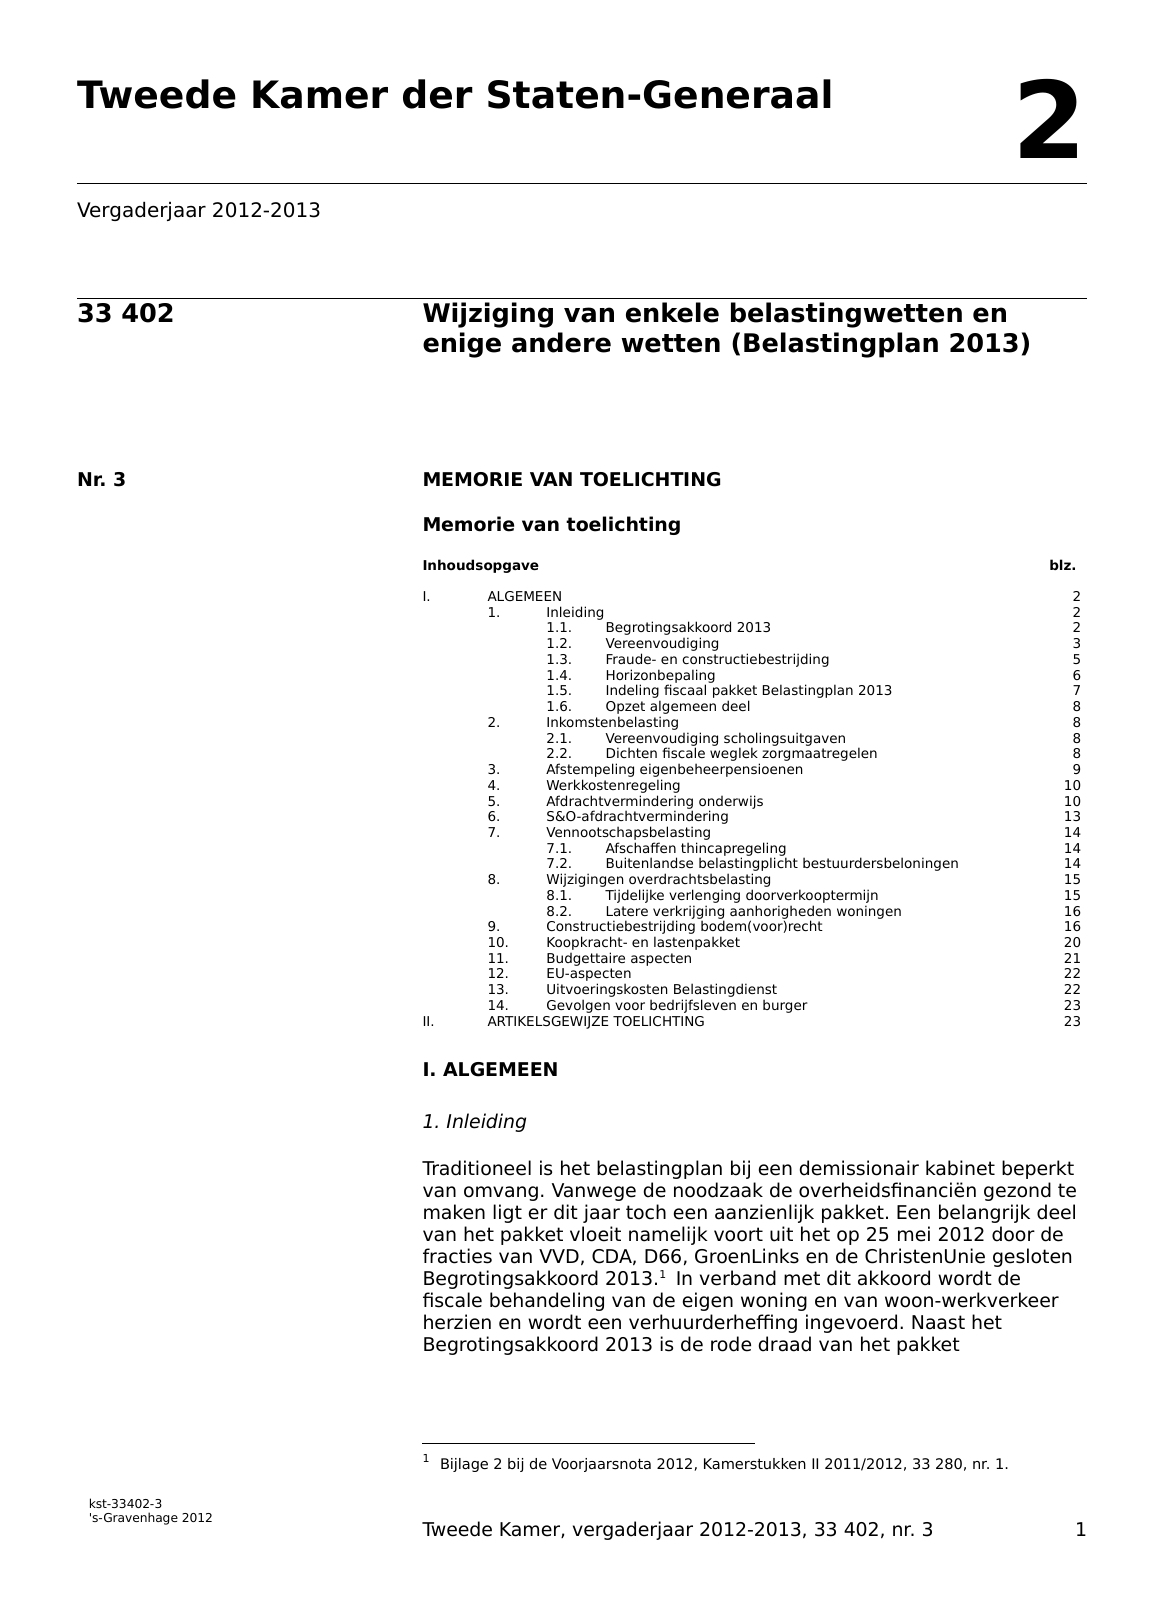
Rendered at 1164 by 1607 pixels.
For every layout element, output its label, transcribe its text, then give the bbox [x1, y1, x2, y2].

table_cell [422, 951, 481, 966]
table_cell Vereenvoudiging [599, 636, 1013, 652]
table_cell S&O-afdrachtvermindering [540, 809, 1013, 825]
table_cell 20 [1013, 935, 1087, 951]
table_cell Afdrachtvermindering onderwijs [540, 793, 1013, 809]
table_cell [422, 573, 481, 589]
table_header Tweede Kamer der Staten-Generaal [77, 59, 886, 183]
table_cell [422, 919, 481, 935]
table_cell Afstempeling eigenbeheerpensioenen [540, 762, 1013, 778]
table_cell 1.4. [540, 668, 599, 683]
table_cell 5 [1013, 652, 1087, 667]
table_cell 1.1. [540, 620, 599, 636]
table_cell 6. [481, 809, 540, 825]
subtitle I. ALGEMEEN [422, 1059, 1087, 1081]
table_cell 22 [1013, 982, 1087, 998]
table_cell 8.2. [540, 904, 599, 919]
table_cell 22 [1013, 966, 1087, 982]
table_cell 2 [1013, 589, 1087, 604]
table_header blz. [1013, 558, 1087, 573]
table_cell 7. [481, 825, 540, 841]
table_cell [422, 620, 481, 636]
table_cell 23 [1013, 1014, 1087, 1029]
table_cell [481, 683, 540, 699]
table_cell 13 [1013, 809, 1087, 825]
table_cell ALGEMEEN [481, 589, 1013, 604]
table_cell [422, 699, 481, 715]
table_cell [481, 746, 540, 762]
table_cell 8 [1013, 730, 1087, 746]
table_cell [422, 762, 481, 778]
table_cell 8 [1013, 746, 1087, 762]
table_header 2 [886, 59, 1087, 183]
text 's-Gravenhage 2012 [88, 1511, 323, 1525]
table_cell 13. [481, 982, 540, 998]
table_cell Buitenlandse belastingplicht bestuurdersbeloningen [599, 856, 1013, 872]
subtitle 1. Inleiding [422, 1111, 1087, 1133]
table_cell [422, 605, 481, 620]
subtitle 33 402 Wijziging van enkele belastingwetten en enige andere wetten (Belastingplan 2013) [77, 299, 1087, 358]
table_cell [422, 746, 481, 762]
table_cell 8 [1013, 715, 1087, 730]
table_cell [422, 935, 481, 951]
table_cell II. [422, 1014, 481, 1029]
table_cell [481, 841, 540, 856]
table_cell 3. [481, 762, 540, 778]
table_cell 2.1. [540, 730, 599, 746]
table_cell 7.2. [540, 856, 599, 872]
table_cell [422, 982, 481, 998]
table_cell Indeling fiscaal pakket Belastingplan 2013 [599, 683, 1013, 699]
table_cell Uitvoeringskosten Belastingdienst [540, 982, 1013, 998]
table_cell [481, 904, 540, 919]
table_cell [422, 856, 481, 872]
table_cell [422, 652, 481, 667]
table_cell Latere verkrijging aanhorigheden woningen [599, 904, 1013, 919]
table_cell [422, 998, 481, 1013]
table_cell Dichten fiscale weglek zorgmaatregelen [599, 746, 1013, 762]
text Traditioneel is het belastingplan bij een demissionair kabinet beperkt van omvang. Vanwege de noodzaak de overheidsfinanciën gezond te maken ligt er dit jaar toch een aanzienlijk pakket. Een belangrijk deel van het pakket vloeit namelijk voort uit het op 25 mei 2012 door de fracties van VVD, CDA, D66, GroenLinks en de ChristenUnie gesloten Begrotingsakkoord 2013. In verband met dit akkoord wordt de fiscale behandeling van de eigen woning en van woon-werkverkeer herzien en wordt een verhuurderheffing ingevoerd. Naast het Begrotingsakkoord 2013 is de rode draad van het pakket [422, 1158, 1087, 1378]
table_cell Afschaffen thincapregeling [599, 841, 1013, 856]
table_cell 10 [1013, 793, 1087, 809]
table_cell [481, 652, 540, 667]
table_cell 2. [481, 715, 540, 730]
table_cell 6 [1013, 668, 1087, 683]
table_cell [1013, 573, 1087, 589]
table_cell 16 [1013, 919, 1087, 935]
table_cell Tijdelijke verlenging doorverkooptermijn [599, 888, 1013, 903]
table_cell 10 [1013, 778, 1087, 793]
table_cell [599, 573, 1013, 589]
table_cell [422, 809, 481, 825]
table_cell 14 [1013, 841, 1087, 856]
table_cell [422, 966, 481, 982]
table_cell Wijzigingen overdrachtsbelasting [540, 872, 1013, 888]
table_cell [422, 793, 481, 809]
table_cell 2 [1013, 605, 1087, 620]
table_cell [422, 636, 481, 652]
table_cell [422, 904, 481, 919]
table_cell [481, 636, 540, 652]
table_cell [422, 825, 481, 841]
table_cell Vergaderjaar 2012-2013 [77, 184, 1087, 298]
table_cell Opzet algemeen deel [599, 699, 1013, 715]
text Bijlage 2 bij de Voorjaarsnota 2012, Kamerstukken II 2011/2012, 33 280, nr. 1. [422, 1452, 1087, 1474]
table_cell 14 [1013, 856, 1087, 872]
table_cell [422, 715, 481, 730]
table_header Inhoudsopgave [422, 558, 1013, 573]
table_cell [481, 668, 540, 683]
table_cell 1.5. [540, 683, 599, 699]
table_cell [422, 730, 481, 746]
table_cell [481, 730, 540, 746]
table_cell [481, 699, 540, 715]
table_cell 3 [1013, 636, 1087, 652]
table_cell Koopkracht- en lastenpakket [540, 935, 1013, 951]
table_cell Horizonbepaling [599, 668, 1013, 683]
table_cell I. [422, 589, 481, 604]
table_cell 21 [1013, 951, 1087, 966]
table_cell 8 [1013, 699, 1087, 715]
table_cell [481, 573, 540, 589]
table_cell [422, 683, 481, 699]
table_cell 2 [1013, 620, 1087, 636]
table_cell 8.1. [540, 888, 599, 903]
table_cell EU-aspecten [540, 966, 1013, 982]
table_cell 15 [1013, 888, 1087, 903]
table_cell [481, 888, 540, 903]
table_cell 4. [481, 778, 540, 793]
table_cell 12. [481, 966, 540, 982]
table_cell 8. [481, 872, 540, 888]
table_cell 14 [1013, 825, 1087, 841]
table_cell Vereenvoudiging scholingsuitgaven [599, 730, 1013, 746]
table_cell 7.1. [540, 841, 599, 856]
table_cell [540, 573, 599, 589]
table_cell Fraude- en constructiebestrijding [599, 652, 1013, 667]
table_cell 16 [1013, 904, 1087, 919]
table_cell Inleiding [540, 605, 1013, 620]
table_cell Begrotingsakkoord 2013 [599, 620, 1013, 636]
text kst-33402-3 [88, 1497, 323, 1511]
table_cell Vennootschapsbelasting [540, 825, 1013, 841]
table_cell 23 [1013, 998, 1087, 1013]
table_cell 15 [1013, 872, 1087, 888]
table_cell 14. [481, 998, 540, 1013]
table_cell [481, 856, 540, 872]
table_cell 7 [1013, 683, 1087, 699]
table_cell 9 [1013, 762, 1087, 778]
table_cell 9. [481, 919, 540, 935]
table_cell [422, 872, 481, 888]
table_cell Gevolgen voor bedrijfsleven en burger [540, 998, 1013, 1013]
table_cell ARTIKELSGEWIJZE TOELICHTING [481, 1014, 1013, 1029]
subtitle Memorie van toelichting [422, 513, 1087, 536]
table_cell Werkkostenregeling [540, 778, 1013, 793]
table_cell 10. [481, 935, 540, 951]
table_cell 1. [481, 605, 540, 620]
table_cell [422, 841, 481, 856]
table_cell [422, 888, 481, 903]
table_cell 2.2. [540, 746, 599, 762]
table_cell [481, 620, 540, 636]
table_cell 11. [481, 951, 540, 966]
table_cell 1.3. [540, 652, 599, 667]
table_cell Constructiebestrijding bodem(voor)recht [540, 919, 1013, 935]
subtitle Nr. 3 MEMORIE VAN TOELICHTING [77, 469, 1087, 491]
table_cell [422, 778, 481, 793]
table_cell Budgettaire aspecten [540, 951, 1013, 966]
table_cell [422, 668, 481, 683]
table_cell 5. [481, 793, 540, 809]
table_cell 1.6. [540, 699, 599, 715]
table_cell 1.2. [540, 636, 599, 652]
table_cell Inkomstenbelasting [540, 715, 1013, 730]
